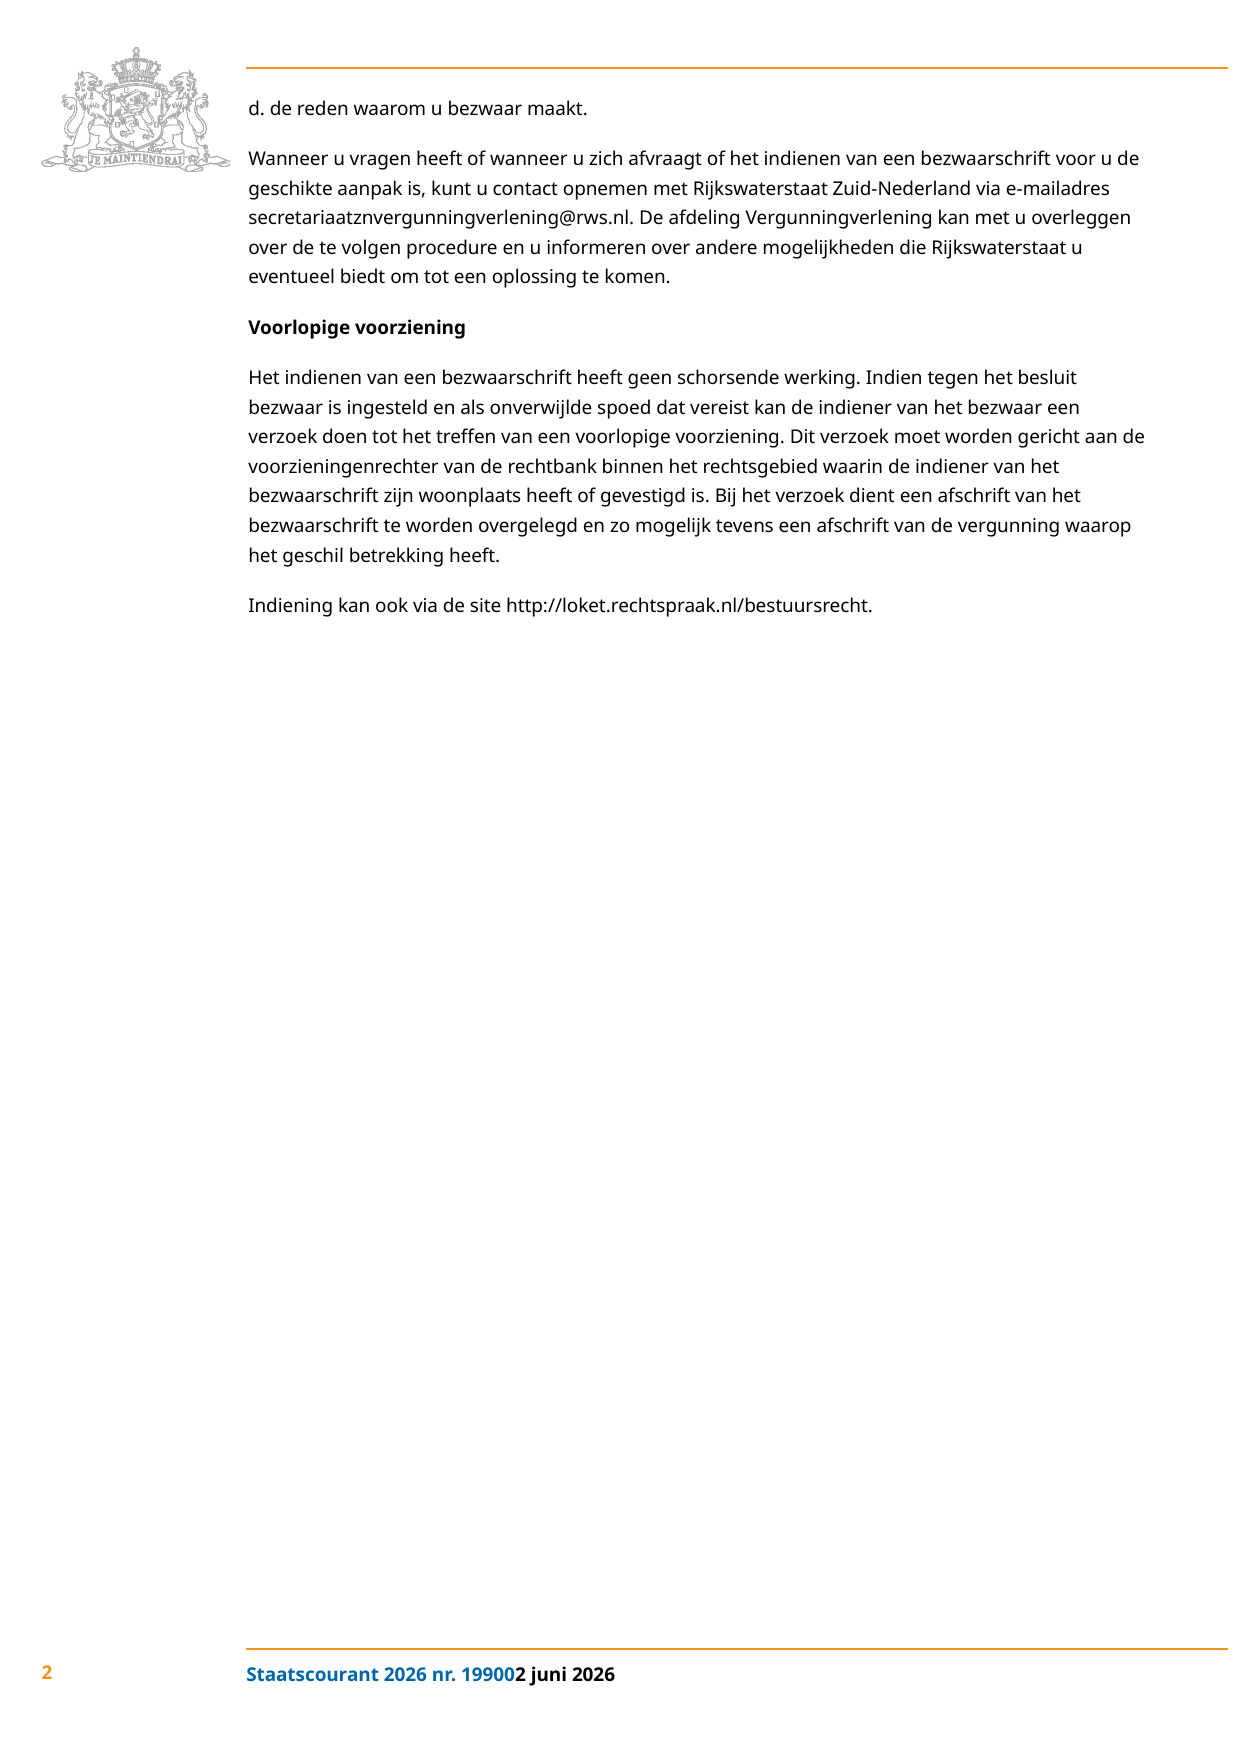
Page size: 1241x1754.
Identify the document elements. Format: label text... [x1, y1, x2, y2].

text d. de reden waarom u bezwaar maakt. [248, 95, 1152, 121]
text Het indienen van een bezwaarschrift heeft geen schorsende werking. Indien tegen het besluit bezwaar is ingesteld en als onverwijlde spoed dat vereist kan de indiener van het bezwaar een verzoek doen tot het treffen van een voorlopige voorziening. Dit verzoek moet worden gericht aan de voorzieningenrechter van de rechtbank binnen het rechtsgebied waarin de indiener van het bezwaarschrift zijn woonplaats heeft of gevestigd is. Bij het verzoek dient een afschrift van het bezwaarschrift te worden overgelegd en zo mogelijk tevens een afschrift van de vergunning waarop het geschil betrekking heeft. [248, 364, 1152, 568]
text Voorlopige voorziening [248, 314, 1152, 340]
text Wanneer u vragen heeft of wanneer u zich afvraagt of het indienen van een bezwaarschrift voor u de geschikte aanpak is, kunt u contact opnemen met Rijkswaterstaat Zuid-Nederland via e-mailadres secretariaatznvergunningverlening@rws.nl. De afdeling Vergunningverlening kan met u overleggen over de te volgen procedure en u informeren over andere mogelijkheden die Rijkswaterstaat u eventueel biedt om tot een oplossing te komen. [248, 145, 1152, 289]
text Indiening kan ook via de site http://loket.rechtspraak.nl/bestuursrecht. [248, 592, 1152, 618]
picture [41, 47, 231, 172]
